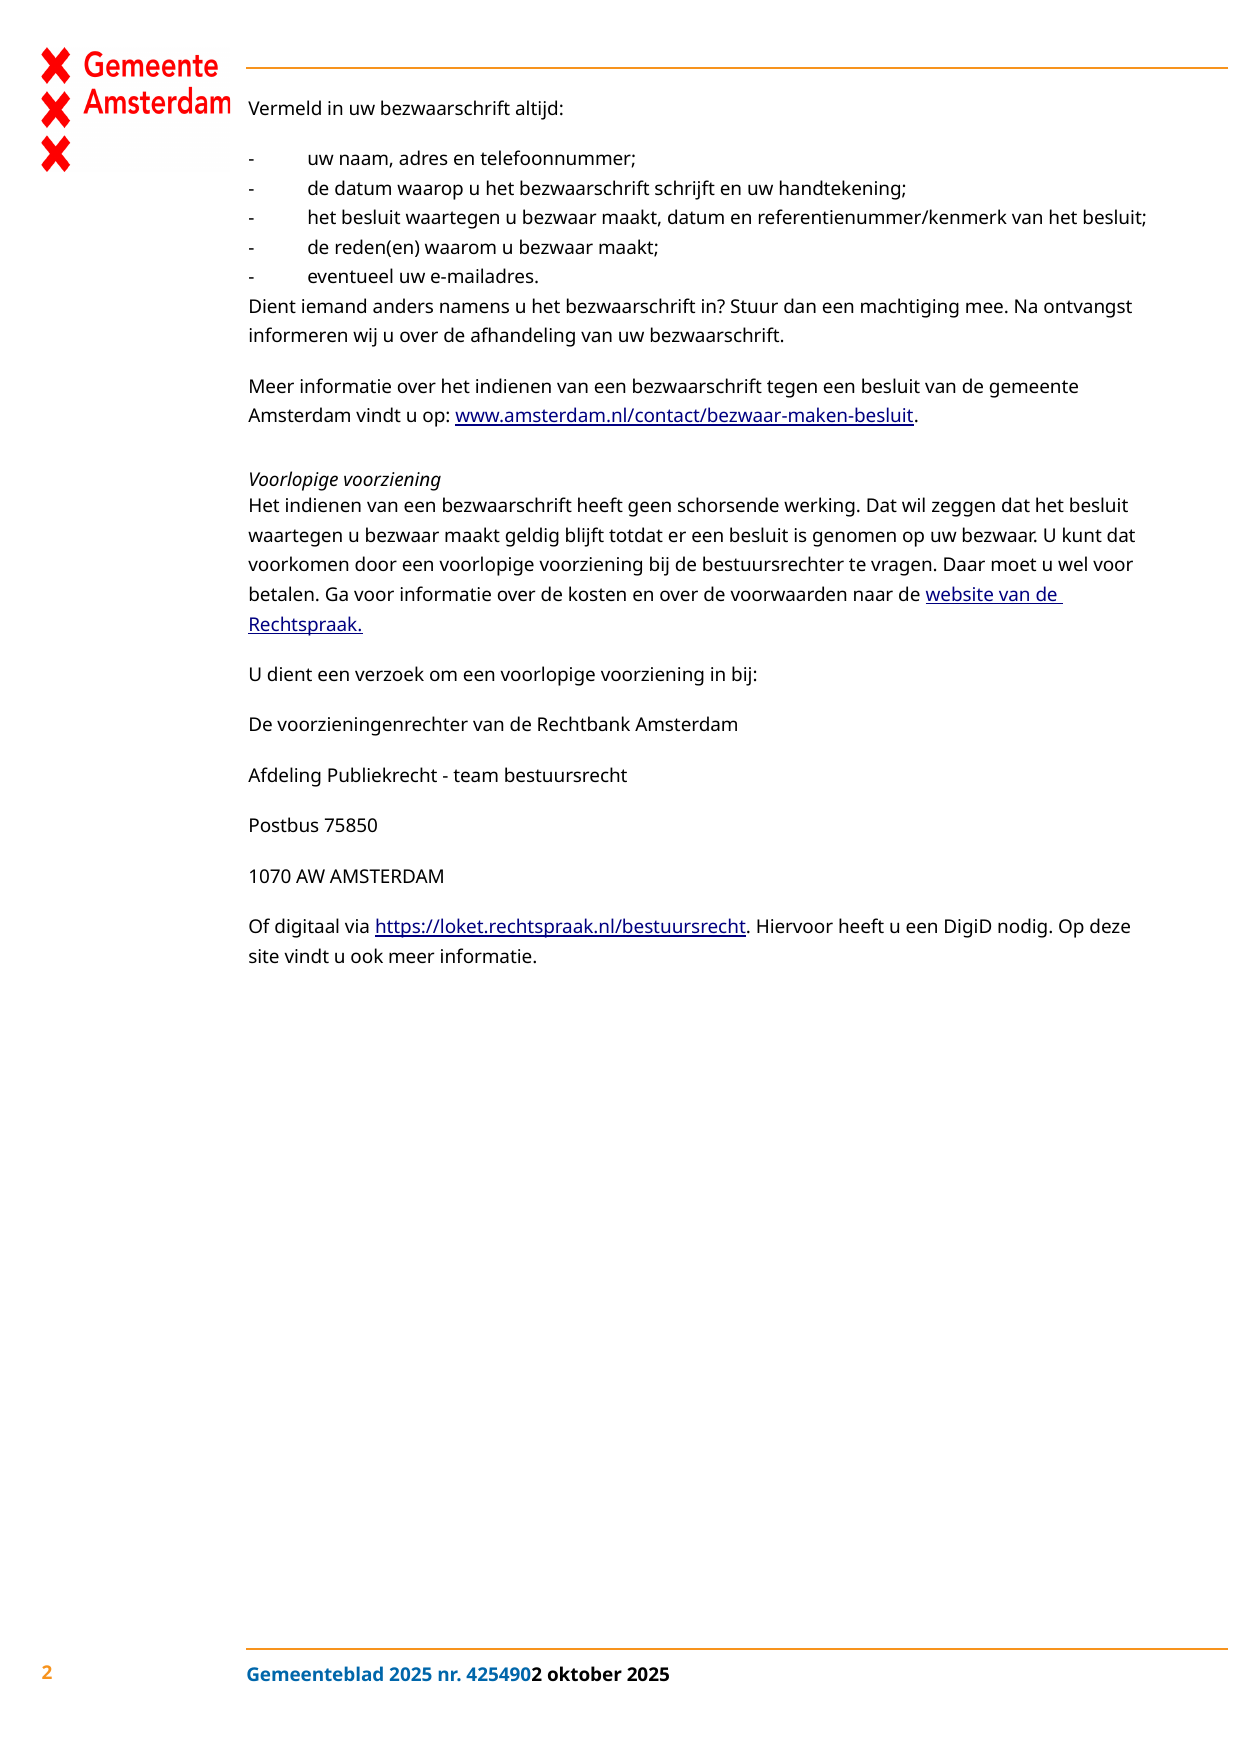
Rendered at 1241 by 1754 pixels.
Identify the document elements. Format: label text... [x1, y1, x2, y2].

text Of digitaal via https://loket.rechtspraak.nl/bestuursrecht. Hiervoor heeft u een DigiD nodig. Op deze site vindt u ook meer informatie. [248, 913, 1152, 968]
list uw naam, adres en telefoonnummer; [248, 145, 1152, 171]
list de reden(en) waarom u bezwaar maakt; [248, 234, 1152, 260]
picture [41, 47, 231, 172]
list de datum waarop u het bezwaarschrift schrijft en uw handtekening; [248, 175, 1152, 201]
text Het indienen van een bezwaarschrift heeft geen schorsende werking. Dat wil zeggen dat het besluit waartegen u bezwaar maakt geldig blijft totdat er een besluit is genomen op uw bezwaar. U kunt dat voorkomen door een voorlopige voorziening bij de bestuursrechter te vragen. Daar moet u wel voor betalen. Ga voor informatie over de kosten en over de voorwaarden naar de website van de Rechtspraak. [248, 492, 1152, 636]
text De voorzieningenrechter van de Rechtbank Amsterdam [248, 712, 1152, 737]
list eventueel uw e-mailadres. [248, 263, 1152, 289]
list het besluit waartegen u bezwaar maakt, datum en referentienummer/kenmerk van het besluit; [248, 204, 1152, 230]
text Voorlopige voorziening [248, 467, 1152, 492]
text Vermeld in uw bezwaarschrift altijd: [248, 95, 1152, 121]
text U dient een verzoek om een voorlopige voorziening in bij: [248, 661, 1152, 687]
text Meer informatie over het indienen van een bezwaarschrift tegen een besluit van de gemeente Amsterdam vindt u op: www.amsterdam.nl/contact/bezwaar-maken-besluit. [248, 373, 1152, 428]
text Postbus 75850 [248, 812, 1152, 838]
text Dient iemand anders namens u het bezwaarschrift in? Stuur dan een machtiging mee. Na ontvangst informeren wij u over de afhandeling van uw bezwaarschrift. [248, 293, 1152, 348]
text Afdeling Publiekrecht - team bestuursrecht [248, 762, 1152, 788]
text 1070 AW AMSTERDAM [248, 863, 1152, 888]
